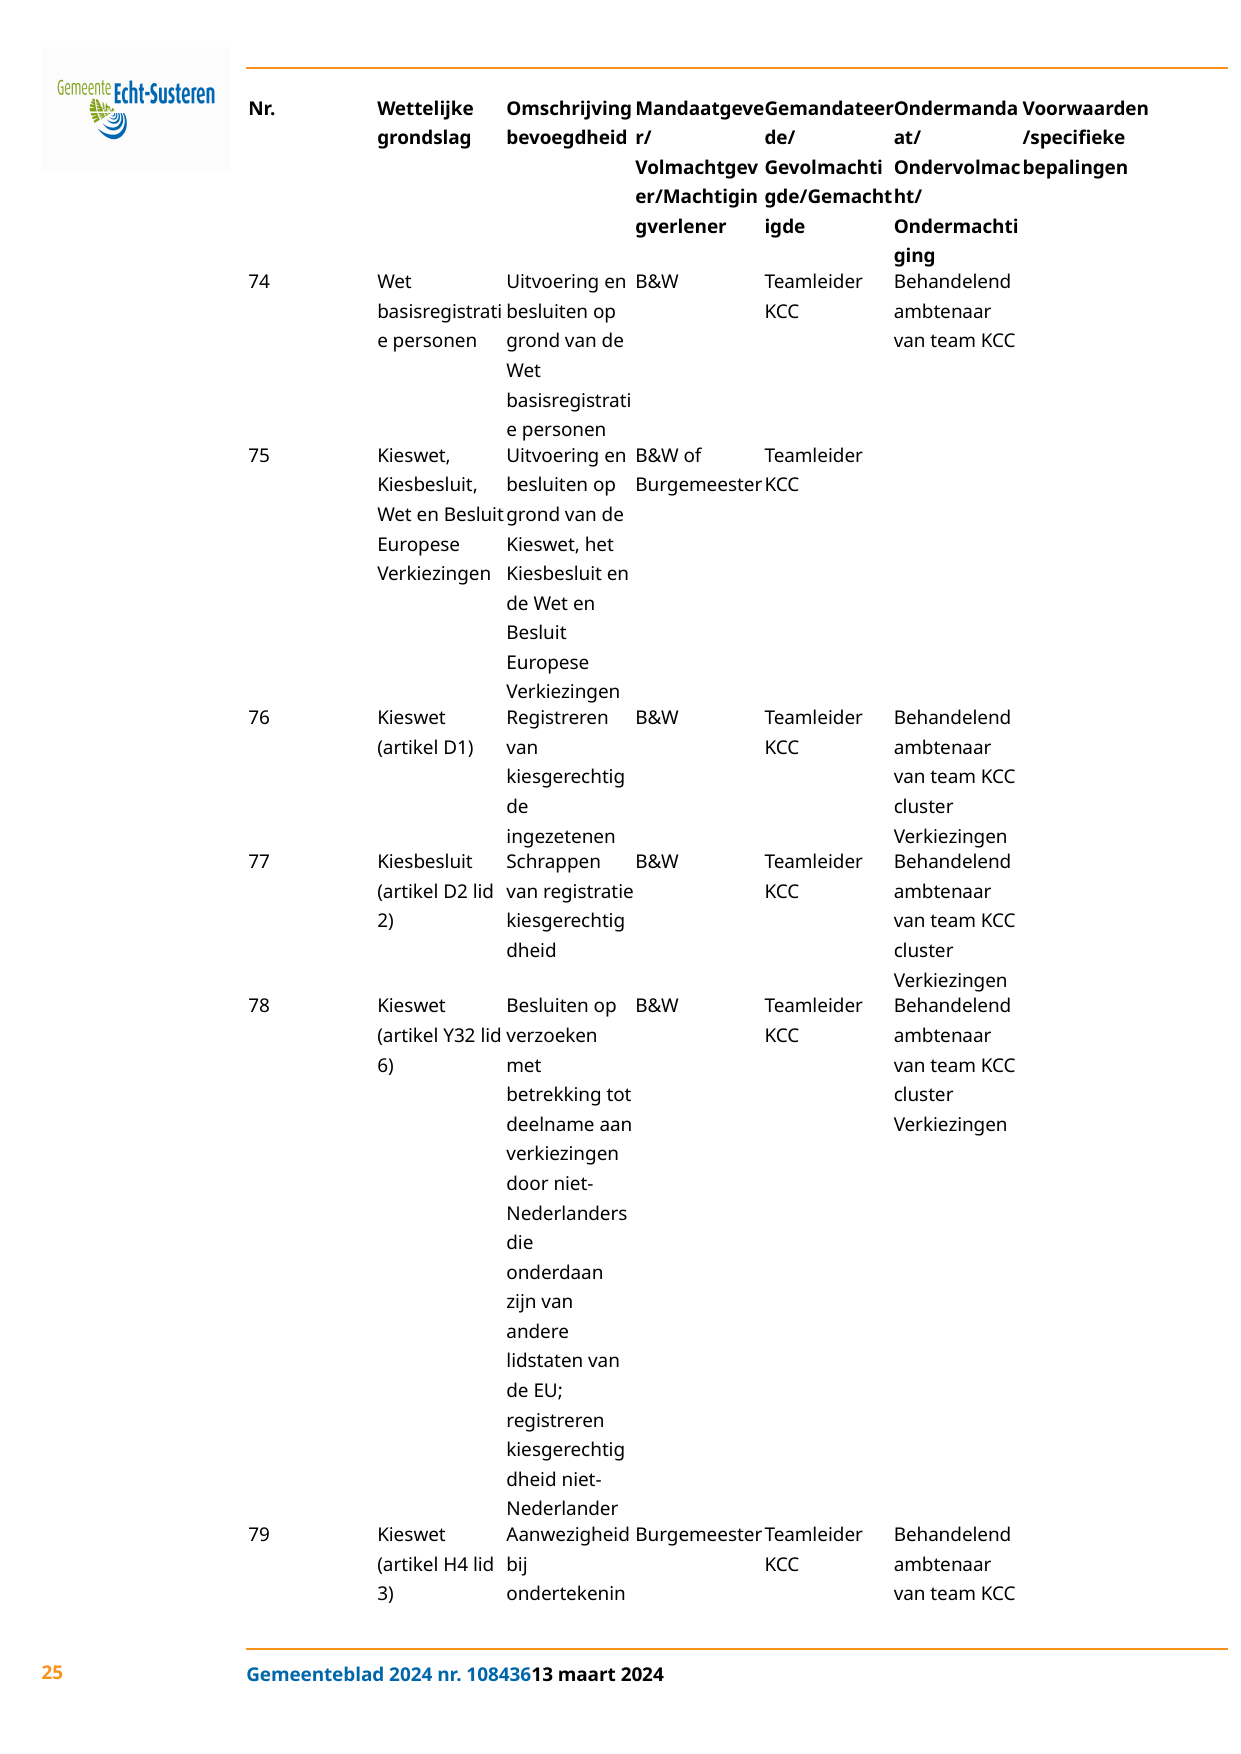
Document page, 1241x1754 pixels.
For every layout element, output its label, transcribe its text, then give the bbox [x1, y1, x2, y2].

table_header Mandaatgever/ Volmachtgever/Machtigingverlener [635, 95, 764, 268]
table_cell Behandelend ambtenaar van team KCC cluster Verkiezingen [894, 993, 1022, 1521]
table_header Ondermandaat/ Ondervolmacht/ Ondermachtiging [894, 95, 1022, 268]
table_cell Teamleider KCC [764, 269, 893, 442]
table_cell Kiesbesluit (artikel D2 lid 2) [377, 849, 506, 993]
table_cell Teamleider KCC [764, 849, 893, 993]
table_cell B&W [635, 993, 764, 1521]
table_header Gemandateerde/ Gevolmachtigde/Gemachtigde [764, 95, 893, 268]
table_cell B&W [635, 849, 764, 993]
table_cell Wet basisregistratie personen [377, 269, 506, 442]
picture [41, 47, 231, 172]
table_cell 79 [248, 1521, 377, 1606]
table_cell Behandelend ambtenaar van team KCC [894, 1521, 1022, 1606]
table_cell Schrappen van registratie kiesgerechtigdheid [506, 849, 635, 993]
table_header Omschrijving bevoegdheid [506, 95, 635, 268]
table_cell Behandelend ambtenaar van team KCC [894, 269, 1022, 442]
table_cell Kieswet (artikel D1) [377, 705, 506, 848]
table_cell Uitvoering en besluiten op grond van de Wet basisregistratie personen [506, 269, 635, 442]
table_cell [1023, 849, 1152, 993]
table_cell Kieswet, Kiesbesluit, Wet en Besluit Europese Verkiezingen [377, 442, 506, 704]
table_cell Teamleider KCC [764, 1521, 893, 1606]
table_cell Behandelend ambtenaar van team KCC cluster Verkiezingen [894, 849, 1022, 993]
table_cell [1023, 1521, 1152, 1606]
table_cell Behandelend ambtenaar van team KCC cluster Verkiezingen [894, 705, 1022, 848]
table_cell 74 [248, 269, 377, 442]
table_cell Burgemeester [635, 1521, 764, 1606]
table_cell B&W [635, 269, 764, 442]
table_cell [1023, 993, 1152, 1521]
table_cell 76 [248, 705, 377, 848]
table_cell [1023, 269, 1152, 442]
table_cell [1023, 705, 1152, 848]
table_cell Uitvoering en besluiten op grond van de Kieswet, het Kiesbesluit en de Wet en Besluit Europese Verkiezingen [506, 442, 635, 704]
table_cell 77 [248, 849, 377, 993]
table_cell Aanwezigheid bij ondertekenin [506, 1521, 635, 1606]
table_cell Besluiten op verzoeken met betrekking tot deelname aan verkiezingen door niet-Nederlanders die onderdaan zijn van andere lidstaten van de EU; registreren kiesgerechtigdheid niet-Nederlander [506, 993, 635, 1521]
table_header Wettelijke grondslag [377, 95, 506, 268]
table_cell B&W of Burgemeester [635, 442, 764, 704]
table_cell [1023, 442, 1152, 704]
table_cell 78 [248, 993, 377, 1521]
table_cell Teamleider KCC [764, 705, 893, 848]
table_cell [894, 442, 1022, 704]
table_cell 75 [248, 442, 377, 704]
table_header Nr. [248, 95, 377, 268]
table_header Voorwaarden/specifieke bepalingen [1023, 95, 1152, 268]
table_cell Teamleider KCC [764, 993, 893, 1521]
table_cell Kieswet (artikel H4 lid 3) [377, 1521, 506, 1606]
table_cell Kieswet (artikel Y32 lid 6) [377, 993, 506, 1521]
table_cell Teamleider KCC [764, 442, 893, 704]
table_cell Registreren van kiesgerechtigde ingezetenen [506, 705, 635, 848]
table_cell B&W [635, 705, 764, 848]
